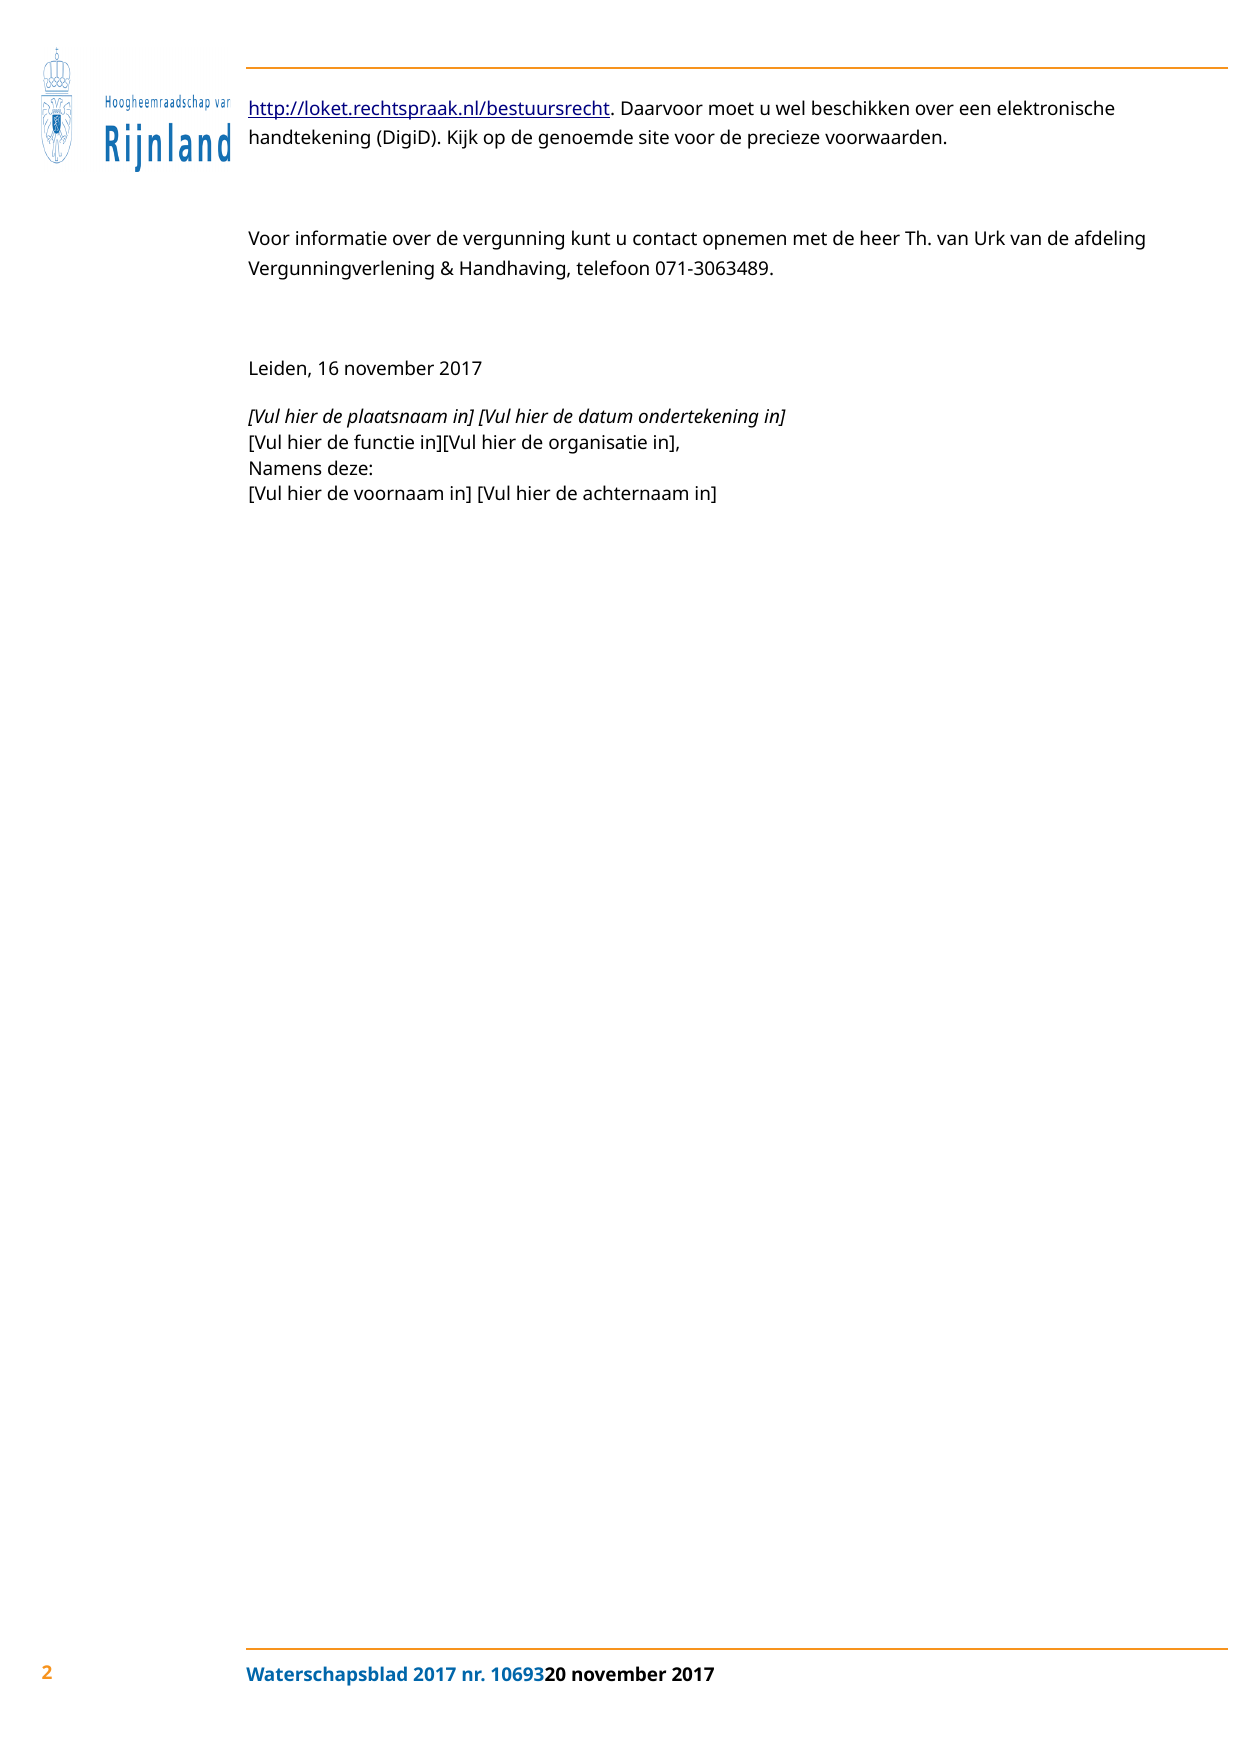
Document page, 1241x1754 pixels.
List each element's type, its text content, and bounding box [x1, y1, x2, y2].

text [Vul hier de plaatsnaam in] [Vul hier de datum ondertekening in] [248, 403, 1152, 429]
text [Vul hier de voornaam in] [Vul hier de achternaam in] [248, 481, 1152, 506]
text Leiden, 16 november 2017 [248, 356, 1152, 381]
text http://loket.rechtspraak.nl/bestuursrecht. Daarvoor moet u wel beschikken over een elektronische handtekening (DigiD). Kijk op de genoemde site voor de precieze voorwaarden. [248, 95, 1152, 150]
text [Vul hier de functie in][Vul hier de organisatie in], [248, 429, 1152, 455]
picture [41, 47, 231, 172]
text Namens deze: [248, 455, 1152, 481]
text Voor informatie over de vergunning kunt u contact opnemen met de heer Th. van Urk van de afdeling Vergunningverlening & Handhaving, telefoon 071-3063489. [248, 225, 1152, 281]
